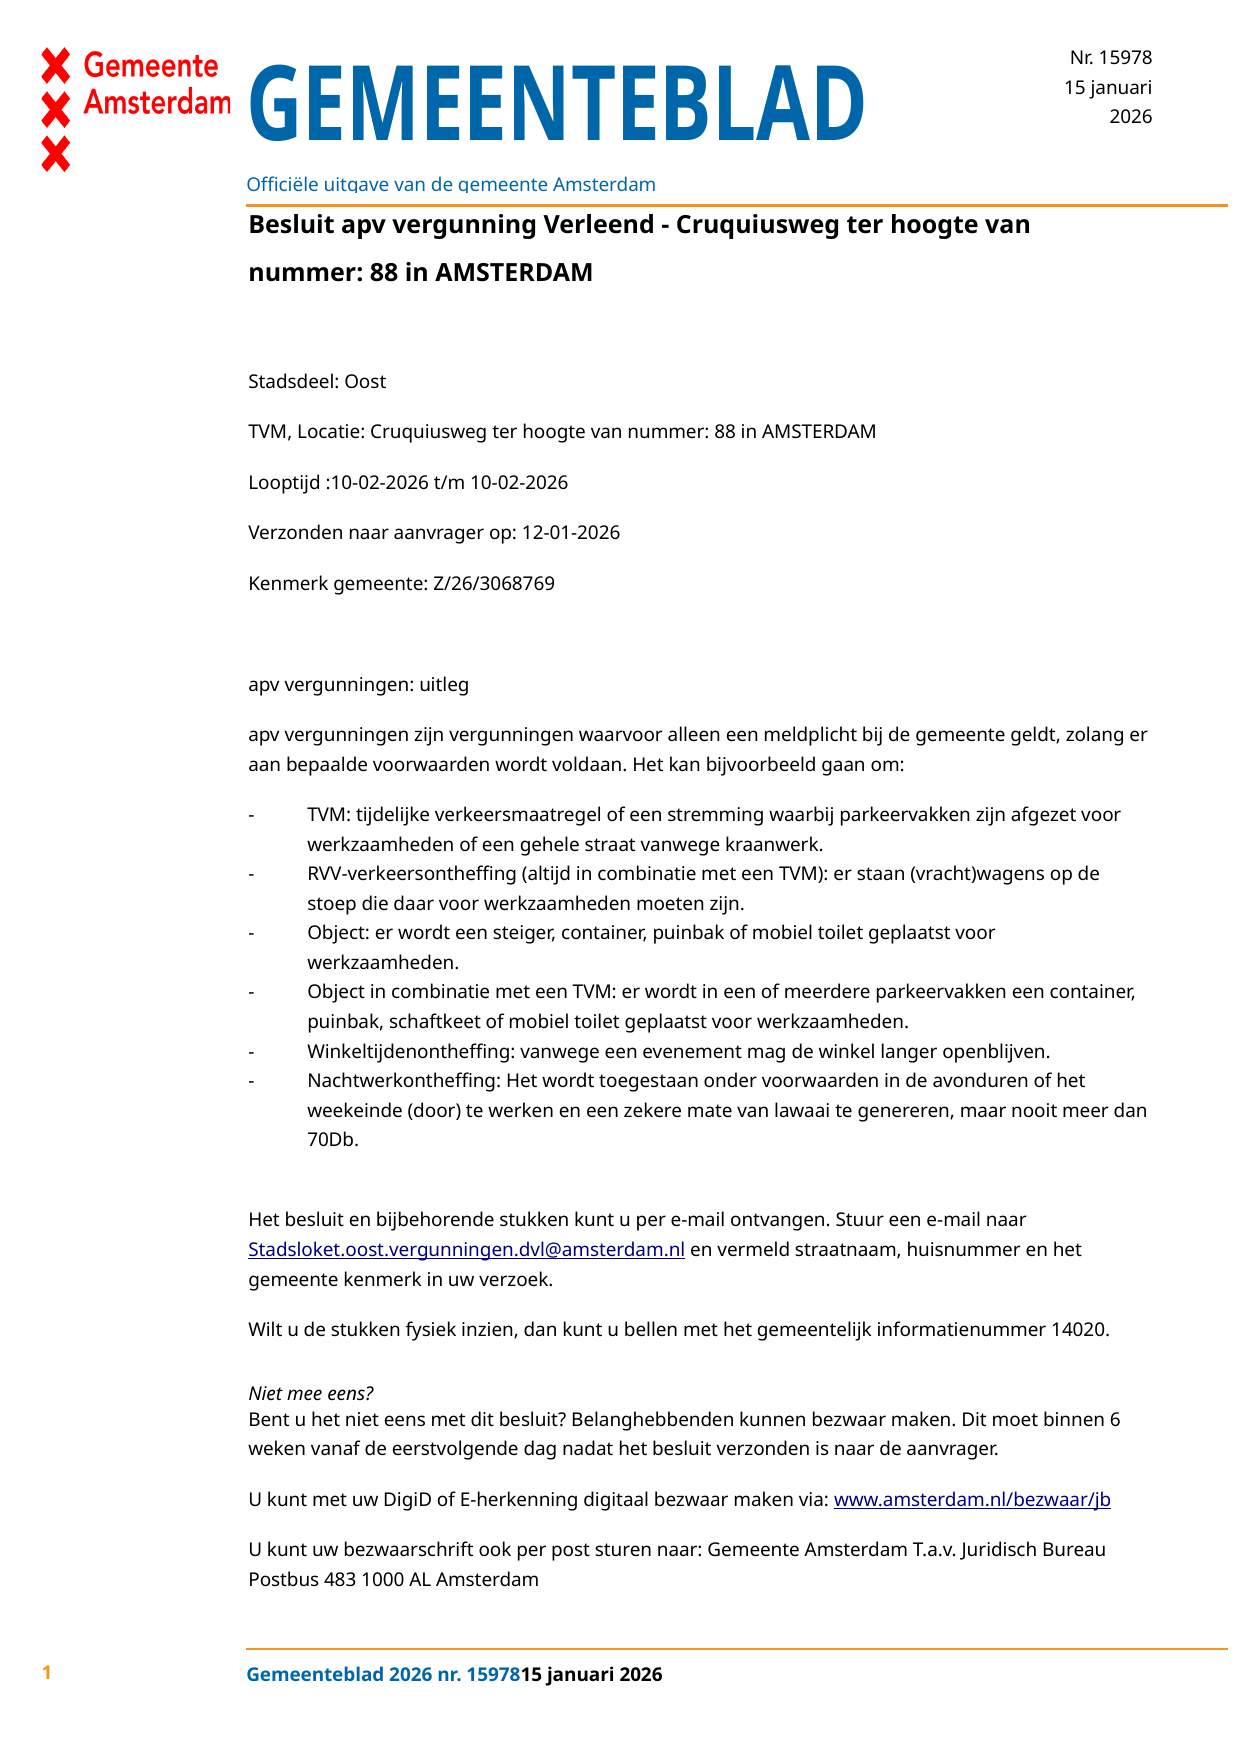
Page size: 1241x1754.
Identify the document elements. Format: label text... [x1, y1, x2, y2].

list Nachtwerkontheffing: Het wordt toegestaan onder voorwaarden in de avonduren of het weekeinde (door) te werken en een zekere mate van lawaai te genereren, maar nooit meer dan 70Db. [248, 1067, 1152, 1152]
list Object in combinatie met een TVM: er wordt in een of meerdere parkeervakken een container, puinbak, schaftkeet of mobiel toilet geplaatst voor werkzaamheden. [248, 979, 1152, 1034]
list TVM: tijdelijke verkeersmaatregel of een stremming waarbij parkeervakken zijn afgezet voor werkzaamheden of een gehele straat vanwege kraanwerk. [248, 801, 1152, 857]
text apv vergunningen: uitleg [248, 671, 1152, 697]
text Stadsdeel: Oost [248, 368, 1152, 394]
text Kenmerk gemeente: Z/26/3068769 [248, 570, 1152, 596]
list RVV-verkeersontheffing (altijd in combinatie met een TVM): er staan (vracht)wagens op de stoep die daar voor werkzaamheden moeten zijn. [248, 860, 1152, 916]
text Het besluit en bijbehorende stukken kunt u per e-mail ontvangen. Stuur een e-mail naar Stadsloket.oost.vergunningen.dvl@amsterdam.nl en vermeld straatnaam, huisnummer en het gemeente kenmerk in uw verzoek. [248, 1207, 1152, 1292]
text Bent u het niet eens met dit besluit? Belanghebbenden kunnen bezwaar maken. Dit moet binnen 6 weken vanaf de eerstvolgende dag nadat het besluit verzonden is naar de aanvrager. [248, 1406, 1152, 1461]
text U kunt met uw DigiD of E-herkenning digitaal bezwaar maken via: www.amsterdam.nl/bezwaar/jb [248, 1486, 1152, 1512]
picture [41, 47, 231, 172]
list Object: er wordt een steiger, container, puinbak of mobiel toilet geplaatst voor werkzaamheden. [248, 919, 1152, 975]
text Looptijd :10-02-2026 t/m 10-02-2026 [248, 469, 1152, 495]
text Verzonden naar aanvrager op: 12-01-2026 [248, 519, 1152, 545]
text U kunt uw bezwaarschrift ook per post sturen naar: Gemeente Amsterdam T.a.v. Juridisch Bureau Postbus 483 1000 AL Amsterdam [248, 1536, 1152, 1592]
text Niet mee eens? [248, 1380, 1152, 1406]
text Besluit apv vergunning Verleend - Cruquiusweg ter hoogte van nummer: 88 in AMSTERDAM [248, 207, 1152, 288]
list Winkeltijdenontheffing: vanwege een evenement mag de winkel langer openblijven. [248, 1038, 1152, 1064]
text apv vergunningen zijn vergunningen waarvoor alleen een meldplicht bij de gemeente geldt, zolang er aan bepaalde voorwaarden wordt voldaan. Het kan bijvoorbeeld gaan om: [248, 721, 1152, 777]
text Wilt u de stukken fysiek inzien, dan kunt u bellen met het gemeentelijk informatienummer 14020. [248, 1316, 1152, 1342]
text TVM, Locatie: Cruquiusweg ter hoogte van nummer: 88 in AMSTERDAM [248, 419, 1152, 444]
